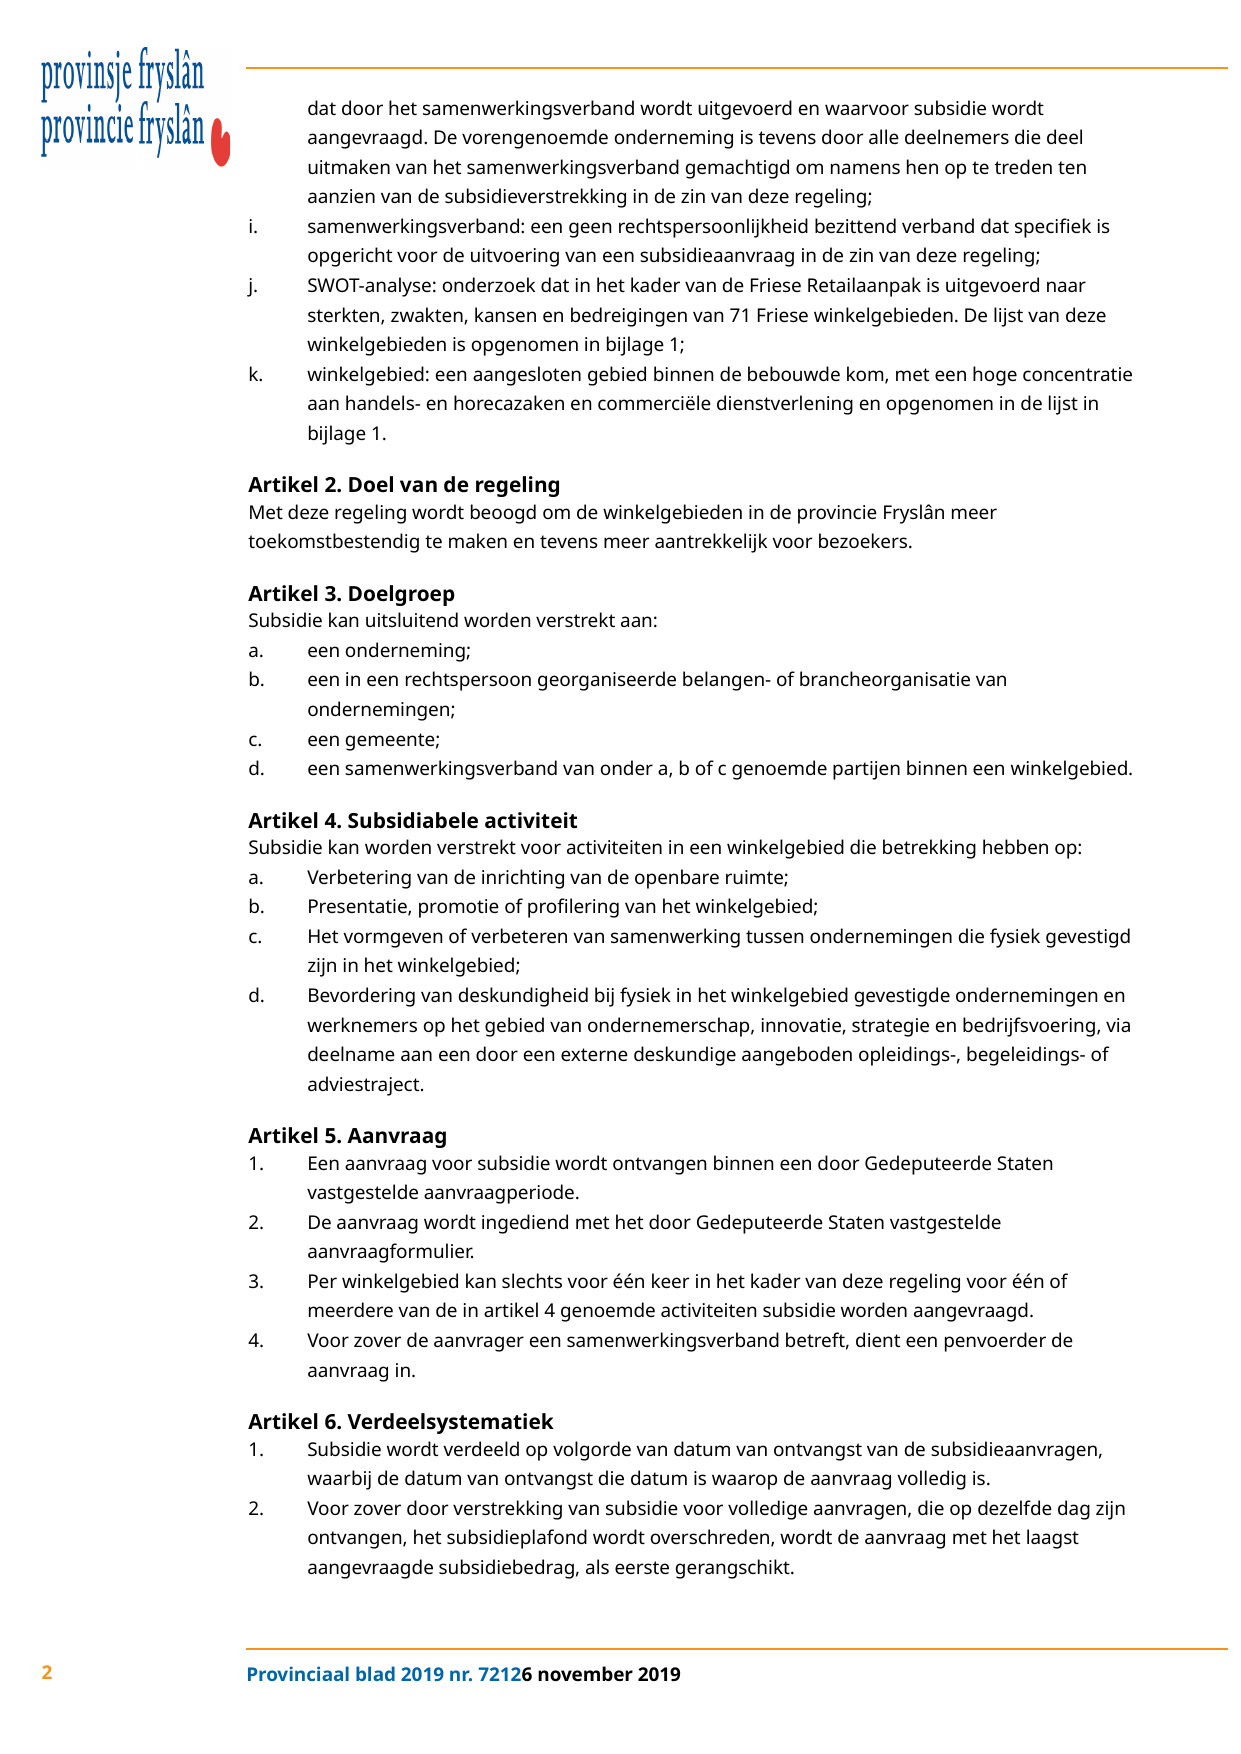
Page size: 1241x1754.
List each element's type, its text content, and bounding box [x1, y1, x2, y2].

list Het vormgeven of verbeteren van samenwerking tussen ondernemingen die fysiek gevestigd zijn in het winkelgebied; [248, 923, 1152, 978]
list Een aanvraag voor subsidie wordt ontvangen binnen een door Gedeputeerde Staten vastgestelde aanvraagperiode. [248, 1150, 1152, 1205]
text Artikel 2. Doel van de regeling [248, 471, 1152, 499]
list De aanvraag wordt ingediend met het door Gedeputeerde Staten vastgestelde aanvraagformulier. [248, 1209, 1152, 1264]
list samenwerkingsverband: een geen rechtspersoonlijkheid bezittend verband dat specifiek is opgericht voor de uitvoering van een subsidieaanvraag in de zin van deze regeling; [248, 213, 1152, 268]
list een gemeente; [248, 726, 1152, 752]
text Artikel 6. Verdeelsystematiek [248, 1407, 1152, 1436]
text Artikel 4. Subsidiabele activiteit [248, 806, 1152, 834]
list Voor zover door verstrekking van subsidie voor volledige aanvragen, die op dezelfde dag zijn ontvangen, het subsidieplafond wordt overschreden, wordt de aanvraag met het laagst aangevraagde subsidiebedrag, als eerste gerangschikt. [248, 1495, 1152, 1580]
list Verbetering van de inrichting van de openbare ruimte; [248, 864, 1152, 889]
list Subsidie wordt verdeeld op volgorde van datum van ontvangst van de subsidieaanvragen, waarbij de datum van ontvangst die datum is waarop de aanvraag volledig is. [248, 1436, 1152, 1491]
picture [41, 47, 231, 172]
text Met deze regeling wordt beoogd om de winkelgebieden in de provincie Fryslân meer toekomstbestendig te maken en tevens meer aantrekkelijk voor bezoekers. [248, 499, 1152, 554]
list een onderneming; [248, 637, 1152, 663]
text Subsidie kan uitsluitend worden verstrekt aan: [248, 607, 1152, 633]
text Subsidie kan worden verstrekt voor activiteiten in een winkelgebied die betrekking hebben op: [248, 834, 1152, 860]
list een in een rechtspersoon georganiseerde belangen- of brancheorganisatie van ondernemingen; [248, 667, 1152, 722]
list Voor zover de aanvrager een samenwerkingsverband betreft, dient een penvoerder de aanvraag in. [248, 1327, 1152, 1383]
list Presentatie, promotie of profilering van het winkelgebied; [248, 893, 1152, 919]
text Artikel 5. Aanvraag [248, 1121, 1152, 1150]
list Bevordering van deskundigheid bij fysiek in het winkelgebied gevestigde ondernemingen en werknemers op het gebied van ondernemerschap, innovatie, strategie en bedrijfsvoering, via deelname aan een door een externe deskundige aangeboden opleidings-, begeleidings- of adviestraject. [248, 982, 1152, 1097]
list winkelgebied: een aangesloten gebied binnen de bebouwde kom, met een hoge concentratie aan handels- en horecazaken en commerciële dienstverlening en opgenomen in de lijst in bijlage 1. [248, 361, 1152, 446]
list SWOT-analyse: onderzoek dat in het kader van de Friese Retailaanpak is uitgevoerd naar sterkten, zwakten, kansen en bedreigingen van 71 Friese winkelgebieden. De lijst van deze winkelgebieden is opgenomen in bijlage 1; [248, 272, 1152, 357]
list een samenwerkingsverband van onder a, b of c genoemde partijen binnen een winkelgebied. [248, 755, 1152, 781]
text Artikel 3. Doelgroep [248, 579, 1152, 607]
list Per winkelgebied kan slechts voor één keer in het kader van deze regeling voor één of meerdere van de in artikel 4 genoemde activiteiten subsidie worden aangevraagd. [248, 1268, 1152, 1323]
list dat door het samenwerkingsverband wordt uitgevoerd en waarvoor subsidie wordt aangevraagd. De vorengenoemde onderneming is tevens door alle deelnemers die deel uitmaken van het samenwerkingsverband gemachtigd om namens hen op te treden ten aanzien van de subsidieverstrekking in de zin van deze regeling; [248, 95, 1152, 209]
